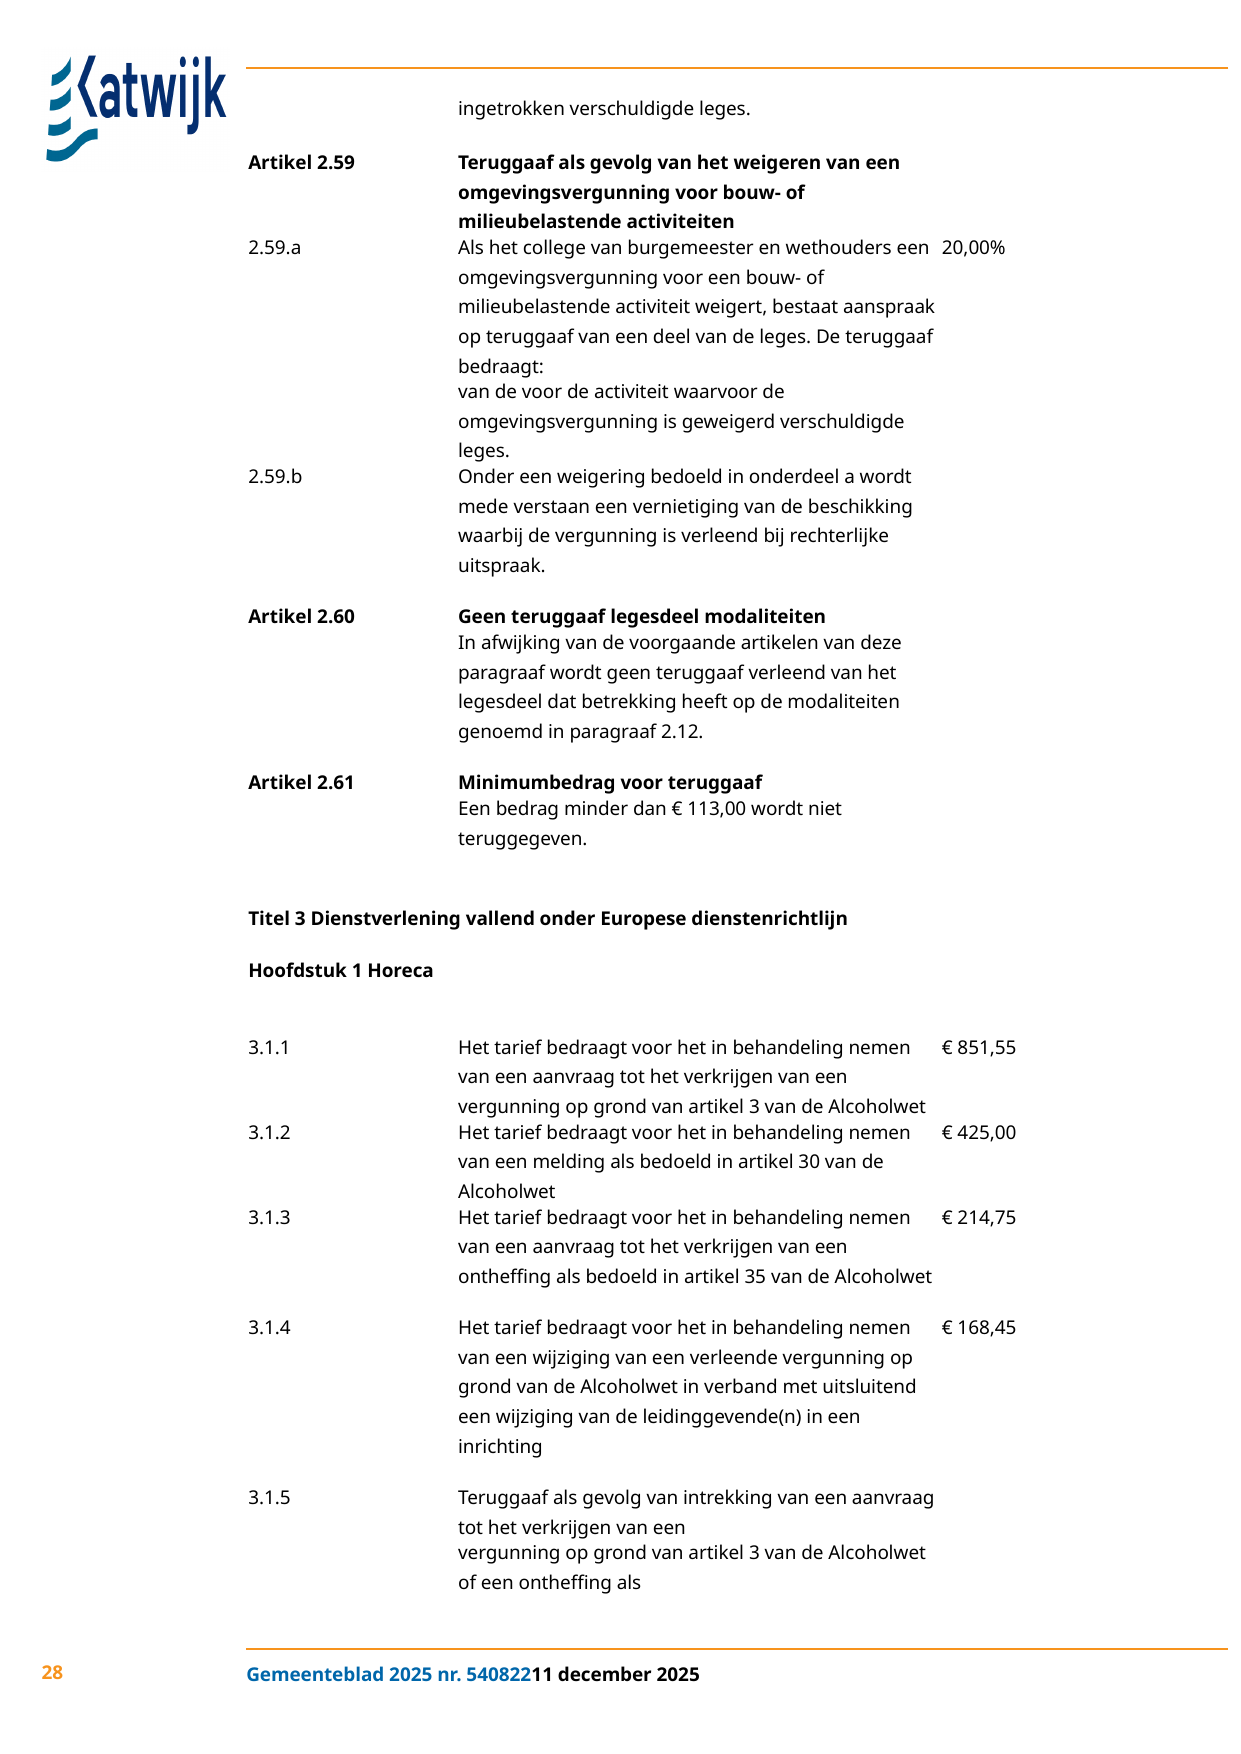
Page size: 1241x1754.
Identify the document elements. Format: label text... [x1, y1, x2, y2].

table_cell [942, 578, 1152, 604]
table_cell [942, 770, 1152, 795]
table_cell [458, 1289, 942, 1314]
table_header [942, 124, 1152, 149]
table_cell [942, 629, 1152, 744]
table_cell van de voor de activiteit waarvoor de omgevingsvergunning is geweigerd verschuldigde leges. [458, 379, 942, 463]
table_cell € 425,00 [942, 1119, 1152, 1204]
table_cell [942, 983, 1152, 1008]
table_header [248, 124, 942, 149]
table_cell Geen teruggaaf legesdeel modaliteiten [458, 604, 942, 629]
table_header [942, 905, 1152, 931]
table_cell Het tarief bedraagt voor het in behandeling nemen van een wijziging van een verleende vergunning op grond van de Alcoholwet in verband met uitsluitend een wijziging van de leidinggevende(n) in een inrichting [458, 1315, 942, 1458]
table_cell [942, 1289, 1152, 1314]
table_cell [942, 1484, 1152, 1539]
table_cell [248, 744, 942, 769]
table_cell 20,00% [942, 235, 1152, 378]
table_header Titel 3 Dienstverlening vallend onder Europese dienstenrichtlijn [248, 905, 942, 931]
table_cell [248, 931, 458, 957]
table_cell [942, 876, 1152, 902]
table_cell 3.1.4 [248, 1315, 458, 1458]
table_cell Onder een weigering bedoeld in onderdeel a wordt mede verstaan een vernietiging van de beschikking waarbij de vergunning is verleend bij rechterlijke uitspraak. [458, 464, 942, 578]
table_cell [942, 95, 1152, 121]
table_cell [248, 851, 458, 876]
table_cell [248, 876, 458, 902]
table_cell [458, 876, 942, 902]
table_cell [458, 1459, 942, 1484]
table_cell Artikel 2.59 [248, 150, 458, 234]
table_cell [458, 983, 942, 1008]
table_cell ingetrokken verschuldigde leges. [458, 95, 942, 121]
table_cell 3.1.2 [248, 1119, 458, 1204]
table_cell [248, 983, 458, 1008]
table_cell [942, 744, 1152, 769]
table_cell 2.59.a [248, 235, 458, 378]
picture [41, 47, 231, 172]
table_cell [248, 1459, 458, 1484]
table_cell [942, 1540, 1152, 1595]
table_cell [248, 795, 458, 851]
table_cell 3.1.5 [248, 1484, 458, 1539]
table_cell Teruggaaf als gevolg van het weigeren van een omgevingsvergunning voor bouw- of milieubelastende activiteiten [458, 150, 942, 234]
table_cell [248, 1008, 458, 1034]
table_cell Hoofdstuk 1 Horeca [248, 957, 458, 983]
table_cell [248, 1289, 458, 1314]
table_cell [248, 578, 942, 604]
table_cell [458, 1008, 942, 1034]
table_cell Teruggaaf als gevolg van intrekking van een aanvraag tot het verkrijgen van een [458, 1484, 942, 1539]
table_cell Het tarief bedraagt voor het in behandeling nemen van een melding als bedoeld in artikel 30 van de Alcoholwet [458, 1119, 942, 1204]
table_cell € 214,75 [942, 1204, 1152, 1289]
table_cell [942, 931, 1152, 957]
table_cell vergunning op grond van artikel 3 van de Alcoholwet of een ontheffing als [458, 1540, 942, 1595]
table_cell [942, 795, 1152, 851]
table_cell [248, 95, 458, 121]
table_cell Minimumbedrag voor teruggaaf [458, 770, 942, 795]
table_cell Als het college van burgemeester en wethouders een omgevingsvergunning voor een bouw- of milieubelastende activiteit weigert, bestaat aanspraak op teruggaaf van een deel van de leges. De teruggaaf bedraagt: [458, 235, 942, 378]
table_cell [248, 629, 458, 744]
table_cell [458, 931, 942, 957]
table_cell [458, 957, 942, 983]
table_cell € 851,55 [942, 1034, 1152, 1119]
table_cell 3.1.3 [248, 1204, 458, 1289]
table_cell Het tarief bedraagt voor het in behandeling nemen van een aanvraag tot het verkrijgen van een ontheffing als bedoeld in artikel 35 van de Alcoholwet [458, 1204, 942, 1289]
table_cell [942, 1008, 1152, 1034]
table_cell [942, 851, 1152, 876]
table_cell [942, 957, 1152, 983]
table_cell [942, 379, 1152, 463]
table_cell [942, 464, 1152, 578]
table_cell Het tarief bedraagt voor het in behandeling nemen van een aanvraag tot het verkrijgen van een vergunning op grond van artikel 3 van de Alcoholwet [458, 1034, 942, 1119]
table_cell [942, 150, 1152, 234]
table_cell € 168,45 [942, 1315, 1152, 1458]
table_cell 2.59.b [248, 464, 458, 578]
table_cell [248, 1540, 458, 1595]
table_cell Een bedrag minder dan € 113,00 wordt niet teruggegeven. [458, 795, 942, 851]
table_cell 3.1.1 [248, 1034, 458, 1119]
table_cell Artikel 2.61 [248, 770, 458, 795]
table_cell [248, 379, 458, 463]
table_cell [942, 604, 1152, 629]
table_cell In afwijking van de voorgaande artikelen van deze paragraaf wordt geen teruggaaf verleend van het legesdeel dat betrekking heeft op de modaliteiten genoemd in paragraaf 2.12. [458, 629, 942, 744]
table_cell Artikel 2.60 [248, 604, 458, 629]
table_cell [942, 1459, 1152, 1484]
table_cell [458, 851, 942, 876]
